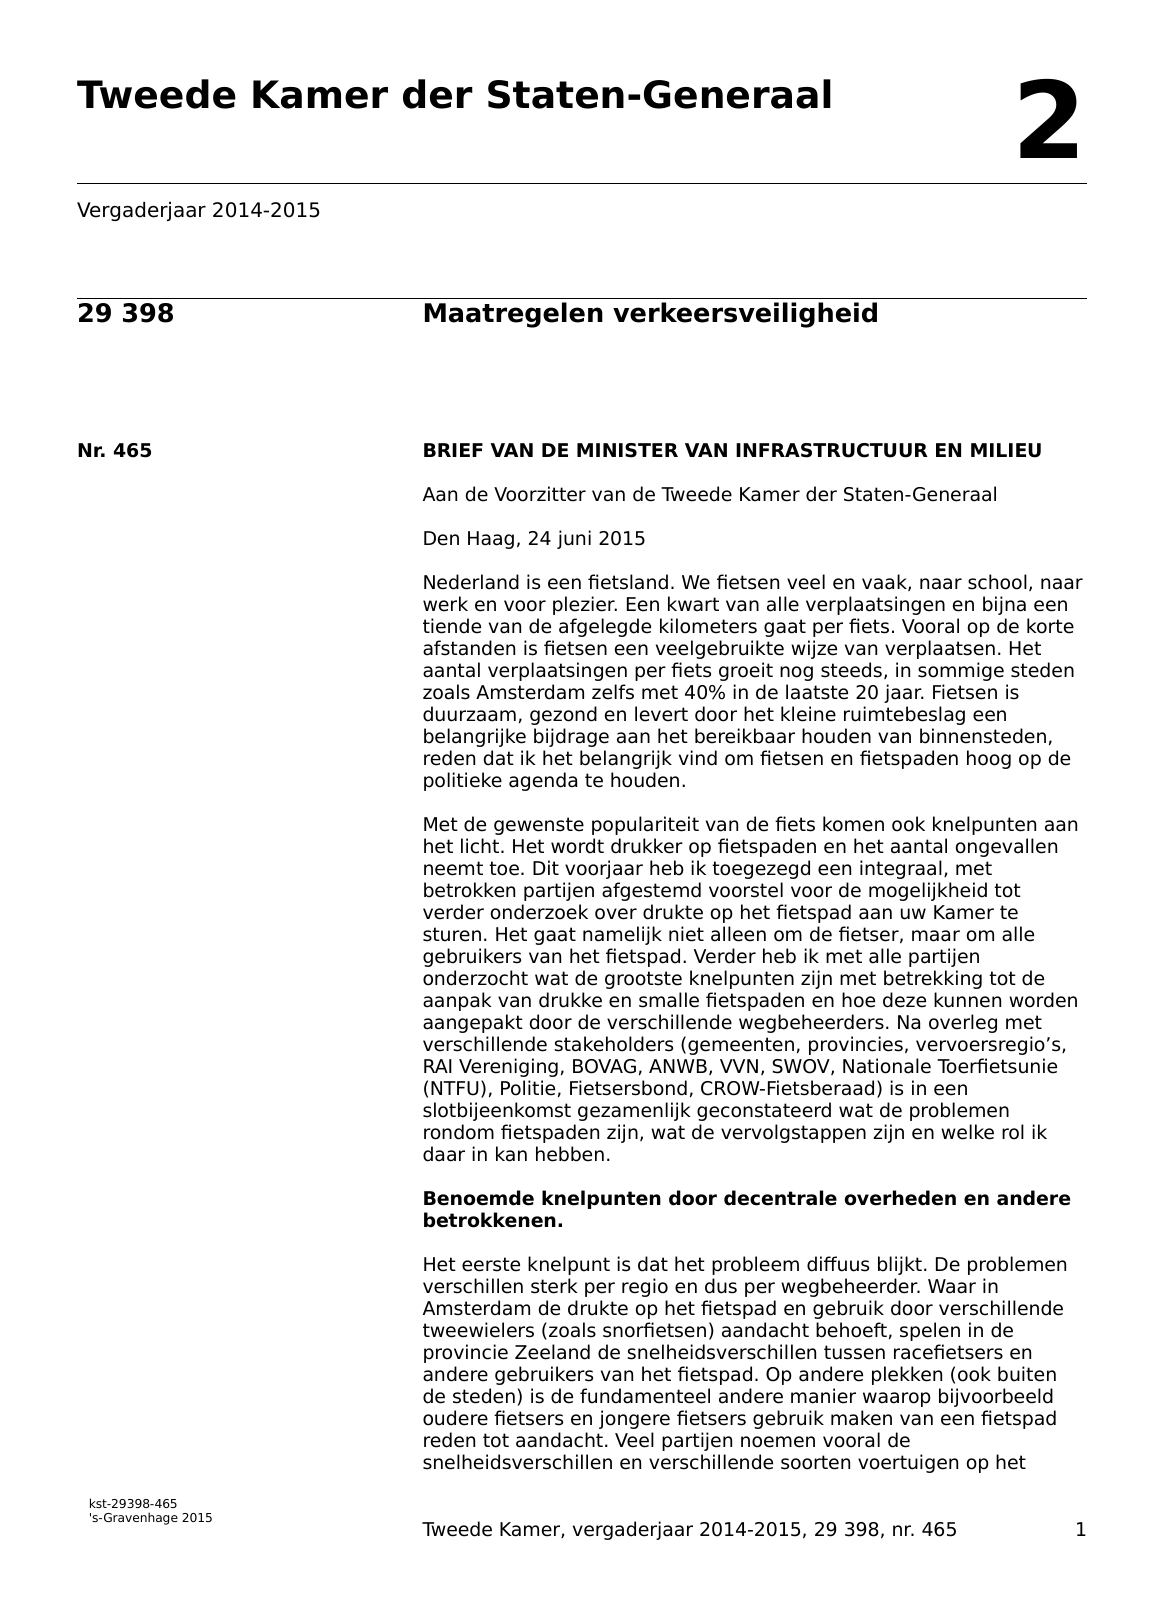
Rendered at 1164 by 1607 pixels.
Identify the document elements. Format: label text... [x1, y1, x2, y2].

text 's-Gravenhage 2015 [88, 1511, 323, 1525]
text Aan de Voorzitter van de Tweede Kamer der Staten-Generaal [422, 484, 1087, 506]
subtitle 29 398 Maatregelen verkeersveiligheid [77, 299, 1087, 329]
table_header 2 [886, 59, 1087, 183]
subtitle Benoemde knelpunten door decentrale overheden en andere betrokkenen. [422, 1188, 1087, 1232]
text Den Haag, 24 juni 2015 [422, 528, 1087, 550]
subtitle Nr. 465 BRIEF VAN DE MINISTER VAN INFRASTRUCTUUR EN MILIEU [77, 440, 1087, 462]
text Nederland is een fietsland. We fietsen veel en vaak, naar school, naar werk en voor plezier. Een kwart van alle verplaatsingen en bijna een tiende van de afgelegde kilometers gaat per fiets. Vooral op de korte afstanden is fietsen een veelgebruikte wijze van verplaatsen. Het aantal verplaatsingen per fiets groeit nog steeds, in sommige steden zoals Amsterdam zelfs met 40% in de laatste 20 jaar. Fietsen is duurzaam, gezond en levert door het kleine ruimtebeslag een belangrijke bijdrage aan het bereikbaar houden van binnensteden, reden dat ik het belangrijk vind om fietsen en fietspaden hoog op de politieke agenda te houden. [422, 572, 1087, 792]
table_cell Vergaderjaar 2014-2015 [77, 184, 1087, 298]
text kst-29398-465 [88, 1497, 323, 1511]
table_header Tweede Kamer der Staten-Generaal [77, 59, 886, 183]
text Het eerste knelpunt is dat het probleem diffuus blijkt. De problemen verschillen sterk per regio en dus per wegbeheerder. Waar in Amsterdam de drukte op het fietspad en gebruik door verschillende tweewielers (zoals snorfietsen) aandacht behoeft, spelen in de provincie Zeeland de snelheidsverschillen tussen racefietsers en andere gebruikers van het fietspad. Op andere plekken (ook buiten de steden) is de fundamenteel andere manier waarop bijvoorbeeld oudere fietsers en jongere fietsers gebruik maken van een fietspad reden tot aandacht. Veel partijen noemen vooral de snelheidsverschillen en verschillende soorten voertuigen op het [422, 1254, 1087, 1474]
text Met de gewenste populariteit van de fiets komen ook knelpunten aan het licht. Het wordt drukker op fietspaden en het aantal ongevallen neemt toe. Dit voorjaar heb ik toegezegd een integraal, met betrokken partijen afgestemd voorstel voor de mogelijkheid tot verder onderzoek over drukte op het fietspad aan uw Kamer te sturen. Het gaat namelijk niet alleen om de fietser, maar om alle gebruikers van het fietspad. Verder heb ik met alle partijen onderzocht wat de grootste knelpunten zijn met betrekking tot de aanpak van drukke en smalle fietspaden en hoe deze kunnen worden aangepakt door de verschillende wegbeheerders. Na overleg met verschillende stakeholders (gemeenten, provincies, vervoersregio’s, RAI Vereniging, BOVAG, ANWB, VVN, SWOV, Nationale Toerfietsunie (NTFU), Politie, Fietsersbond, CROW-Fietsberaad) is in een slotbijeenkomst gezamenlijk geconstateerd wat de problemen rondom fietspaden zijn, wat de vervolgstappen zijn en welke rol ik daar in kan hebben. [422, 814, 1087, 1166]
